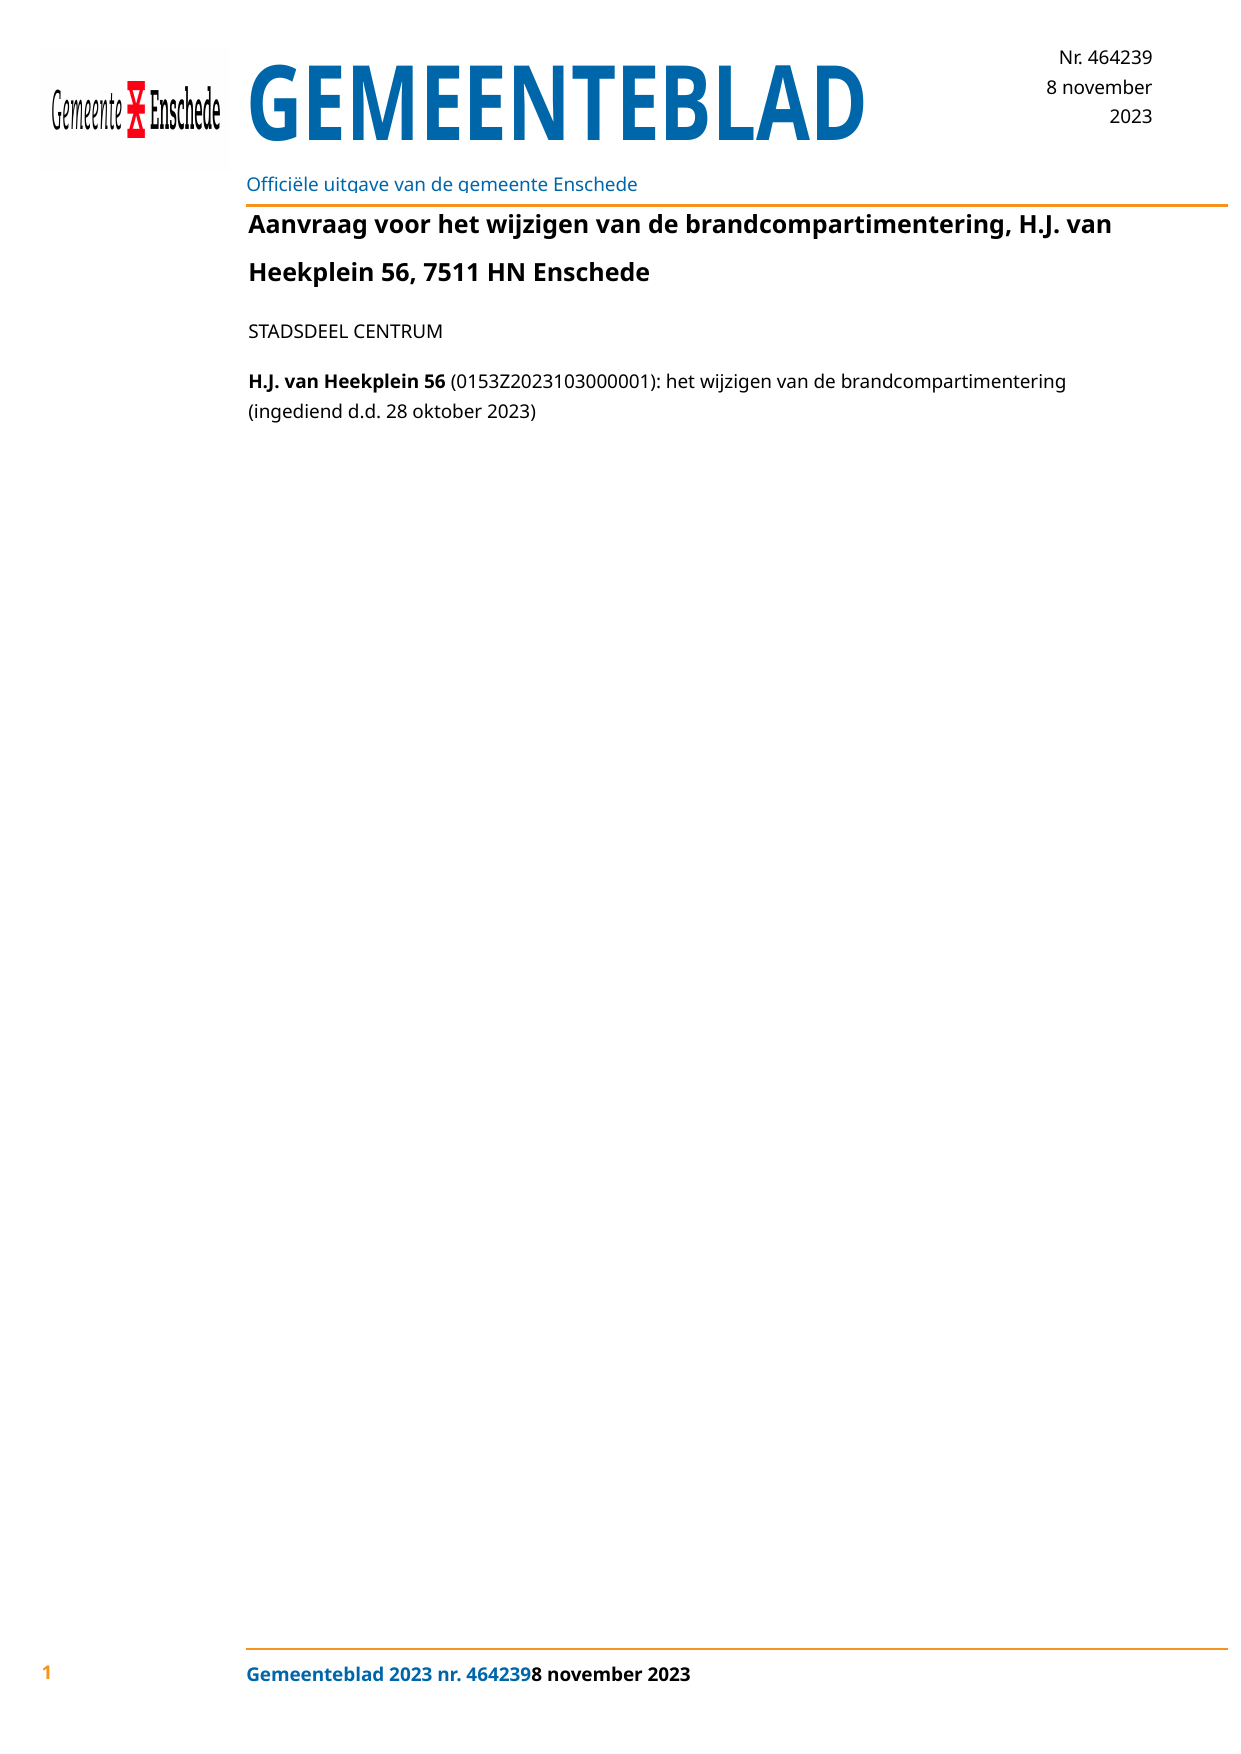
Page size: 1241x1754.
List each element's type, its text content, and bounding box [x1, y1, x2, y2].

picture [41, 47, 231, 172]
text H.J. van Heekplein 56 (0153Z2023103000001): het wijzigen van de brandcompartimentering (ingediend d.d. 28 oktober 2023) [248, 368, 1152, 424]
text Aanvraag voor het wijzigen van de brandcompartimentering, H.J. van Heekplein 56, 7511 HN Enschede [248, 207, 1152, 288]
text STADSDEEL CENTRUM [248, 318, 1152, 344]
